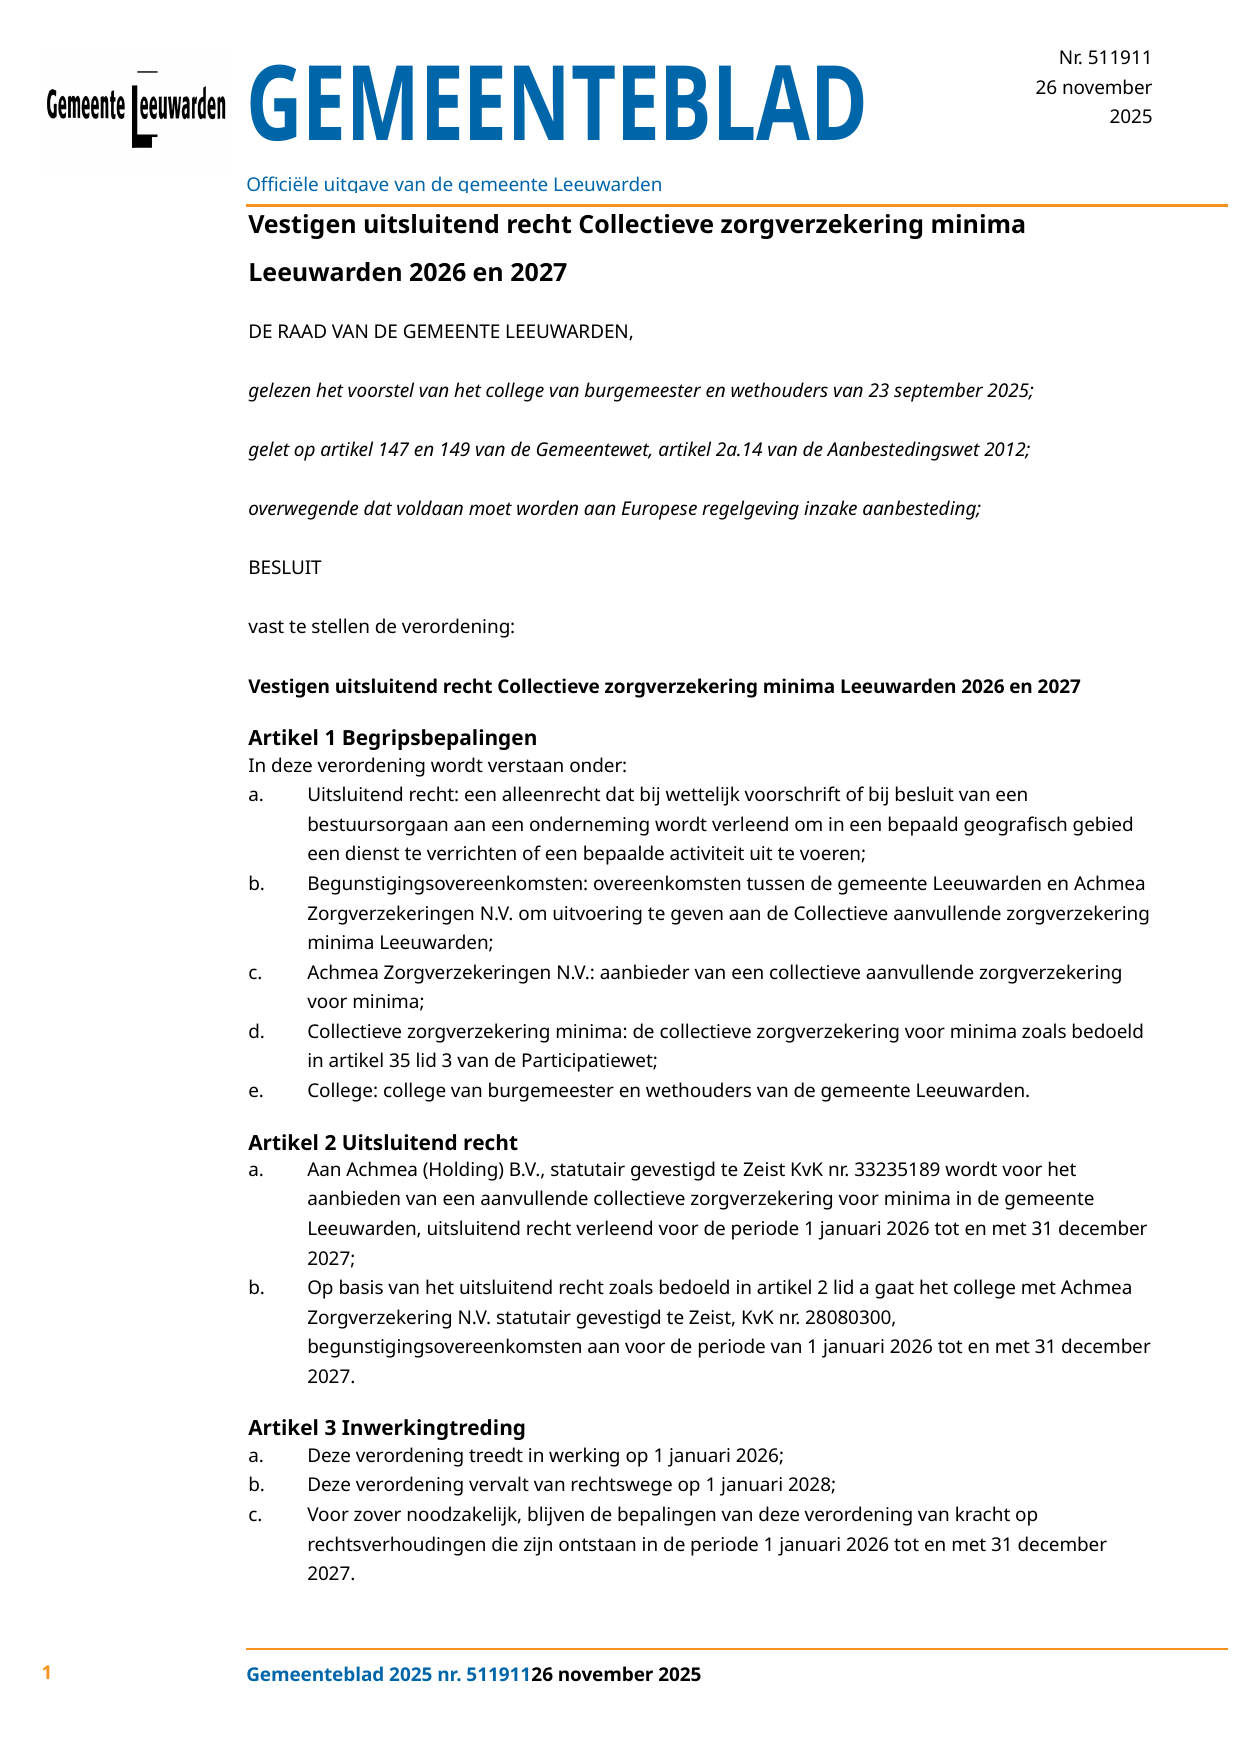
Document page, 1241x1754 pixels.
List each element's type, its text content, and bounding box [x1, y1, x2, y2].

list Uitsluitend recht: een alleenrecht dat bij wettelijk voorschrift of bij besluit van een bestuursorgaan aan een onderneming wordt verleend om in een bepaald geografisch gebied een dienst te verrichten of een bepaalde activiteit uit te voeren; [248, 781, 1152, 866]
text gelezen het voorstel van het college van burgemeester en wethouders van 23 september 2025; [248, 377, 1152, 403]
text Artikel 3 Inwerkingtreding [248, 1413, 1152, 1442]
picture [41, 47, 231, 172]
text gelet op artikel 147 en 149 van de Gemeentewet, artikel 2a.14 van de Aanbestedingswet 2012; [248, 436, 1152, 462]
text vast te stellen de verordening: [248, 614, 1152, 639]
text Vestigen uitsluitend recht Collectieve zorgverzekering minima Leeuwarden 2026 en 2027 [248, 207, 1152, 288]
list Deze verordening treedt in werking op 1 januari 2026; [248, 1442, 1152, 1468]
text BESLUIT [248, 554, 1152, 580]
text In deze verordening wordt verstaan onder: [248, 752, 1152, 777]
list Voor zover noodzakelijk, blijven de bepalingen van deze verordening van kracht op rechtsverhoudingen die zijn ontstaan in de periode 1 januari 2026 tot en met 31 december 2027. [248, 1501, 1152, 1586]
list Achmea Zorgverzekeringen N.V.: aanbieder van een collectieve aanvullende zorgverzekering voor minima; [248, 959, 1152, 1014]
list Collectieve zorgverzekering minima: de collectieve zorgverzekering voor minima zoals bedoeld in artikel 35 lid 3 van de Participatiewet; [248, 1018, 1152, 1073]
list Op basis van het uitsluitend recht zoals bedoeld in artikel 2 lid a gaat het college met Achmea Zorgverzekering N.V. statutair gevestigd te Zeist, KvK nr. 28080300, begunstigingsovereenkomsten aan voor de periode van 1 januari 2026 tot en met 31 december 2027. [248, 1274, 1152, 1389]
text Artikel 2 Uitsluitend recht [248, 1128, 1152, 1156]
list Begunstigingsovereenkomsten: overeenkomsten tussen de gemeente Leeuwarden en Achmea Zorgverzekeringen N.V. om uitvoering te geven aan de Collectieve aanvullende zorgverzekering minima Leeuwarden; [248, 870, 1152, 955]
text overwegende dat voldaan moet worden aan Europese regelgeving inzake aanbesteding; [248, 495, 1152, 521]
text Artikel 1 Begripsbepalingen [248, 723, 1152, 752]
list Deze verordening vervalt van rechtswege op 1 januari 2028; [248, 1472, 1152, 1497]
text Vestigen uitsluitend recht Collectieve zorgverzekering minima Leeuwarden 2026 en 2027 [248, 673, 1152, 699]
list College: college van burgemeester en wethouders van de gemeente Leeuwarden. [248, 1077, 1152, 1103]
text DE RAAD VAN DE GEMEENTE LEEUWARDEN, [248, 318, 1152, 344]
list Aan Achmea (Holding) B.V., statutair gevestigd te Zeist KvK nr. 33235189 wordt voor het aanbieden van een aanvullende collectieve zorgverzekering voor minima in de gemeente Leeuwarden, uitsluitend recht verleend voor de periode 1 januari 2026 tot en met 31 december 2027; [248, 1156, 1152, 1271]
